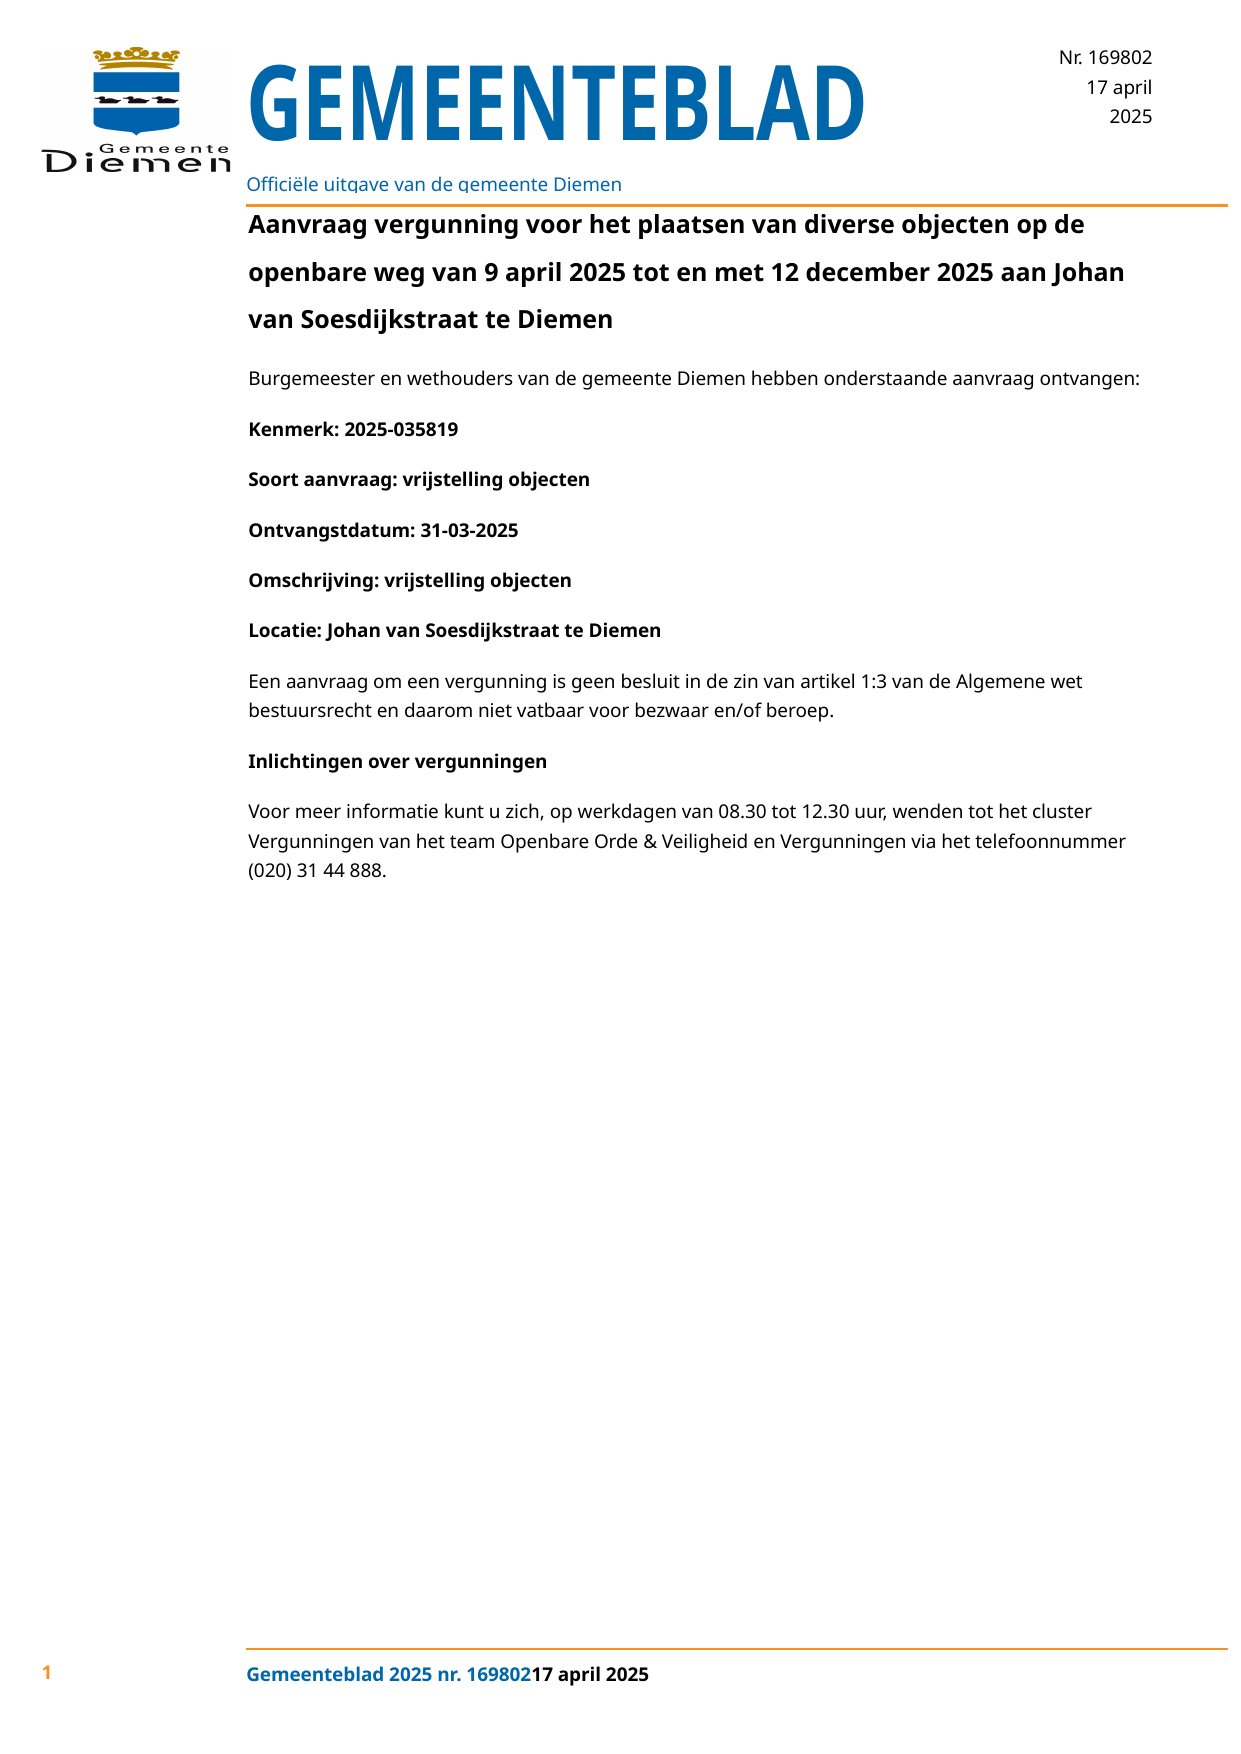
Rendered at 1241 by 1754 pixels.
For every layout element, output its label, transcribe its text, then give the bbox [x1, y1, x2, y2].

text Ontvangstdatum: 31-03-2025 [248, 517, 1152, 542]
text Een aanvraag om een vergunning is geen besluit in de zin van artikel 1:3 van de Algemene wet bestuursrecht en daarom niet vatbaar voor bezwaar en/of beroep. [248, 668, 1152, 723]
text Burgemeester en wethouders van de gemeente Diemen hebben onderstaande aanvraag ontvangen: [248, 366, 1152, 391]
text Omschrijving: vrijstelling objecten [248, 567, 1152, 593]
text Locatie: Johan van Soesdijkstraat te Diemen [248, 618, 1152, 643]
text Soort aanvraag: vrijstelling objecten [248, 466, 1152, 492]
picture [41, 47, 231, 172]
text Inlichtingen over vergunningen [248, 748, 1152, 774]
text Voor meer informatie kunt u zich, op werkdagen van 08.30 tot 12.30 uur, wenden tot het cluster Vergunningen van het team Openbare Orde & Veiligheid en Vergunningen via het telefoonnummer (020) 31 44 888. [248, 798, 1152, 883]
text Kenmerk: 2025-035819 [248, 416, 1152, 442]
text Aanvraag vergunning voor het plaatsen van diverse objecten op de openbare weg van 9 april 2025 tot en met 12 december 2025 aan Johan van Soesdijkstraat te Diemen [248, 207, 1152, 336]
